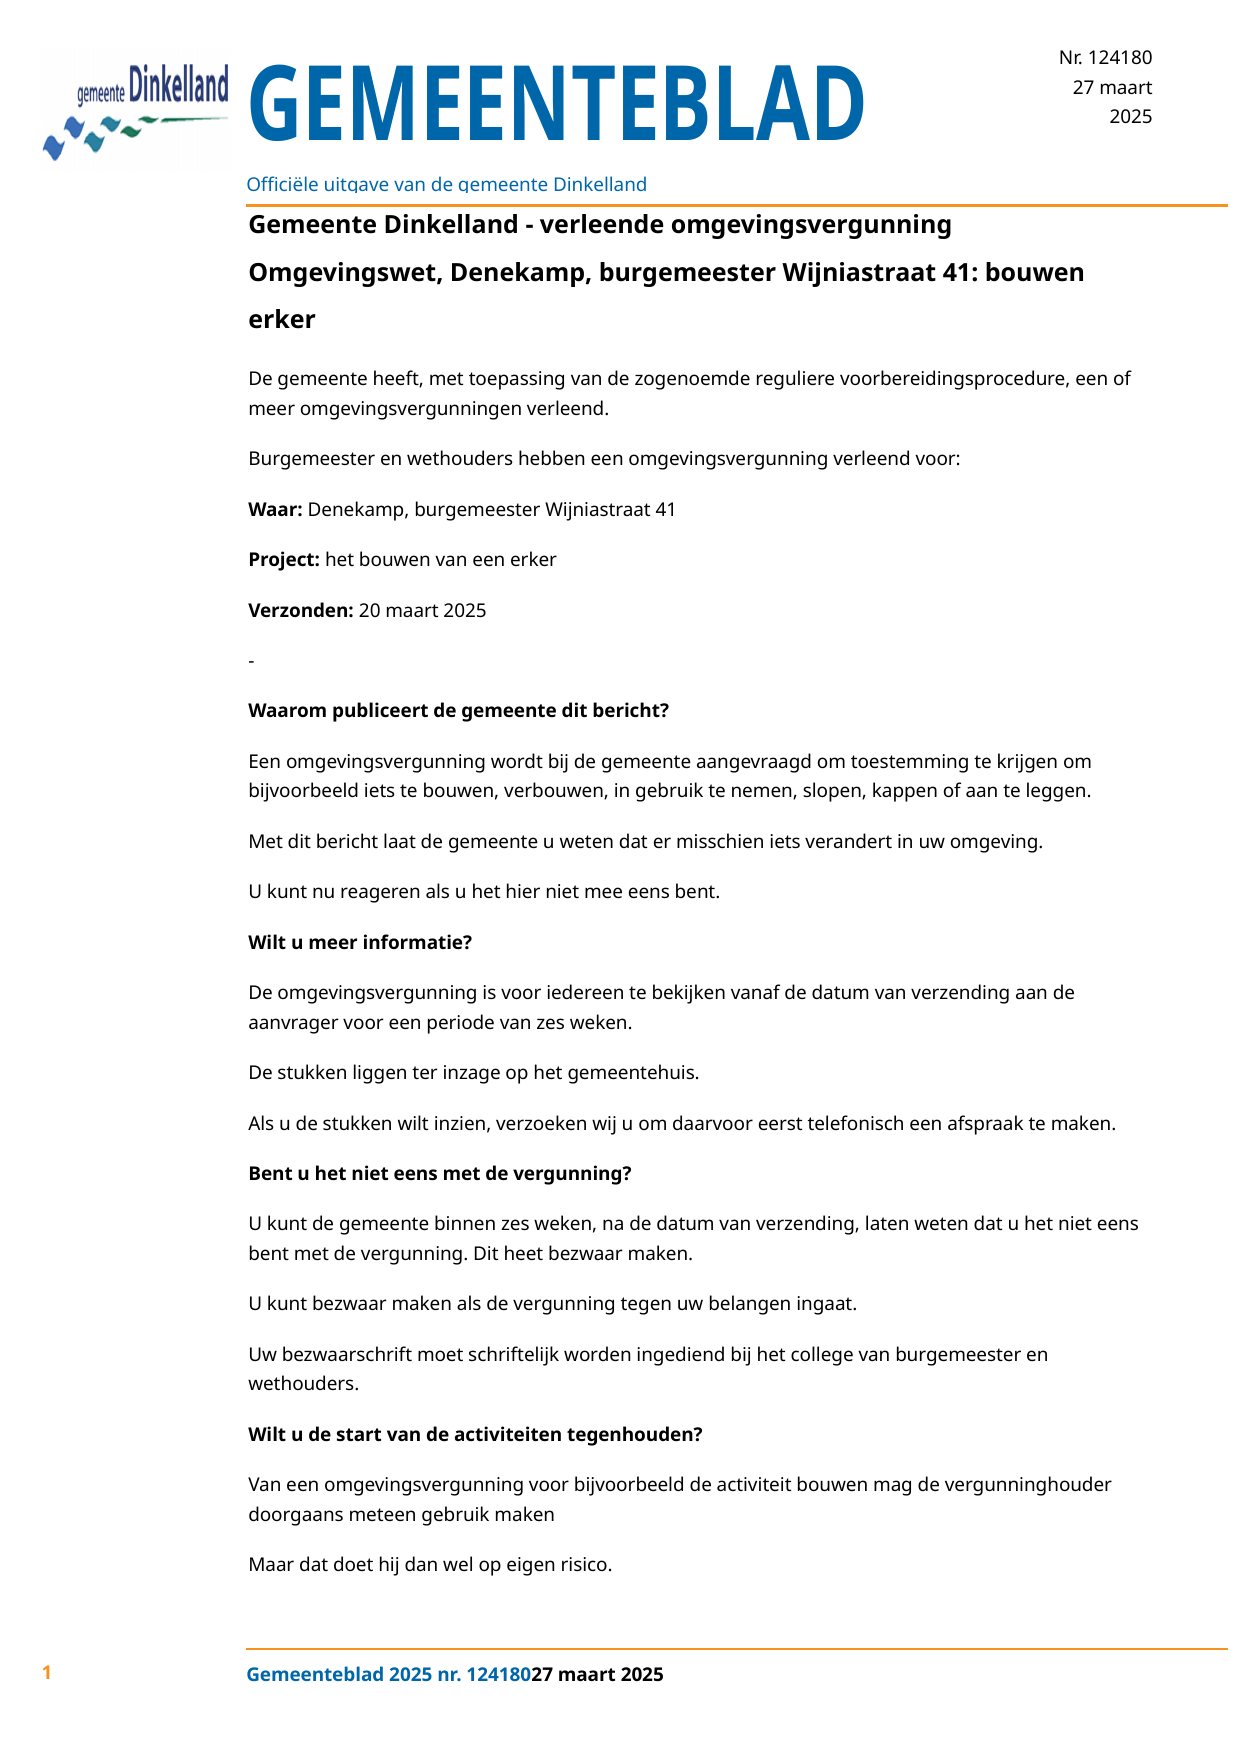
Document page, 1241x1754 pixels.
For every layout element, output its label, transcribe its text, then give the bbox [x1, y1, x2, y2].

text Project: het bouwen van een erker [248, 546, 1152, 572]
text Bent u het niet eens met de vergunning? [248, 1160, 1152, 1186]
text De stukken liggen ter inzage op het gemeentehuis. [248, 1059, 1152, 1085]
text De omgevingsvergunning is voor iedereen te bekijken vanaf de datum van verzending aan de aanvrager voor een periode van zes weken. [248, 979, 1152, 1034]
text Wilt u meer informatie? [248, 929, 1152, 954]
picture [41, 47, 231, 172]
text U kunt nu reageren als u het hier niet mee eens bent. [248, 878, 1152, 904]
text - [248, 647, 1152, 673]
text Waar: Denekamp, burgemeester Wijniastraat 41 [248, 496, 1152, 522]
text Verzonden: 20 maart 2025 [248, 597, 1152, 622]
text De gemeente heeft, met toepassing van de zogenoemde reguliere voorbereidingsprocedure, een of meer omgevingsvergunningen verleend. [248, 366, 1152, 421]
text U kunt bezwaar maken als de vergunning tegen uw belangen ingaat. [248, 1291, 1152, 1316]
text Uw bezwaarschrift moet schriftelijk worden ingediend bij het college van burgemeester en wethouders. [248, 1341, 1152, 1396]
text Burgemeester en wethouders hebben een omgevingsvergunning verleend voor: [248, 446, 1152, 471]
text Maar dat doet hij dan wel op eigen risico. [248, 1551, 1152, 1577]
text Wilt u de start van de activiteiten tegenhouden? [248, 1421, 1152, 1447]
text Met dit bericht laat de gemeente u weten dat er misschien iets verandert in uw omgeving. [248, 828, 1152, 854]
text Als u de stukken wilt inzien, verzoeken wij u om daarvoor eerst telefonisch een afspraak te maken. [248, 1110, 1152, 1135]
text Gemeente Dinkelland - verleende omgevingsvergunning Omgevingswet, Denekamp, burgemeester Wijniastraat 41: bouwen erker [248, 207, 1152, 336]
text Een omgevingsvergunning wordt bij de gemeente aangevraagd om toestemming te krijgen om bijvoorbeeld iets te bouwen, verbouwen, in gebruik te nemen, slopen, kappen of aan te leggen. [248, 748, 1152, 803]
text Van een omgevingsvergunning voor bijvoorbeeld de activiteit bouwen mag de vergunninghouder doorgaans meteen gebruik maken [248, 1471, 1152, 1527]
text U kunt de gemeente binnen zes weken, na de datum van verzending, laten weten dat u het niet eens bent met de vergunning. Dit heet bezwaar maken. [248, 1211, 1152, 1266]
text Waarom publiceert de gemeente dit bericht? [248, 698, 1152, 723]
